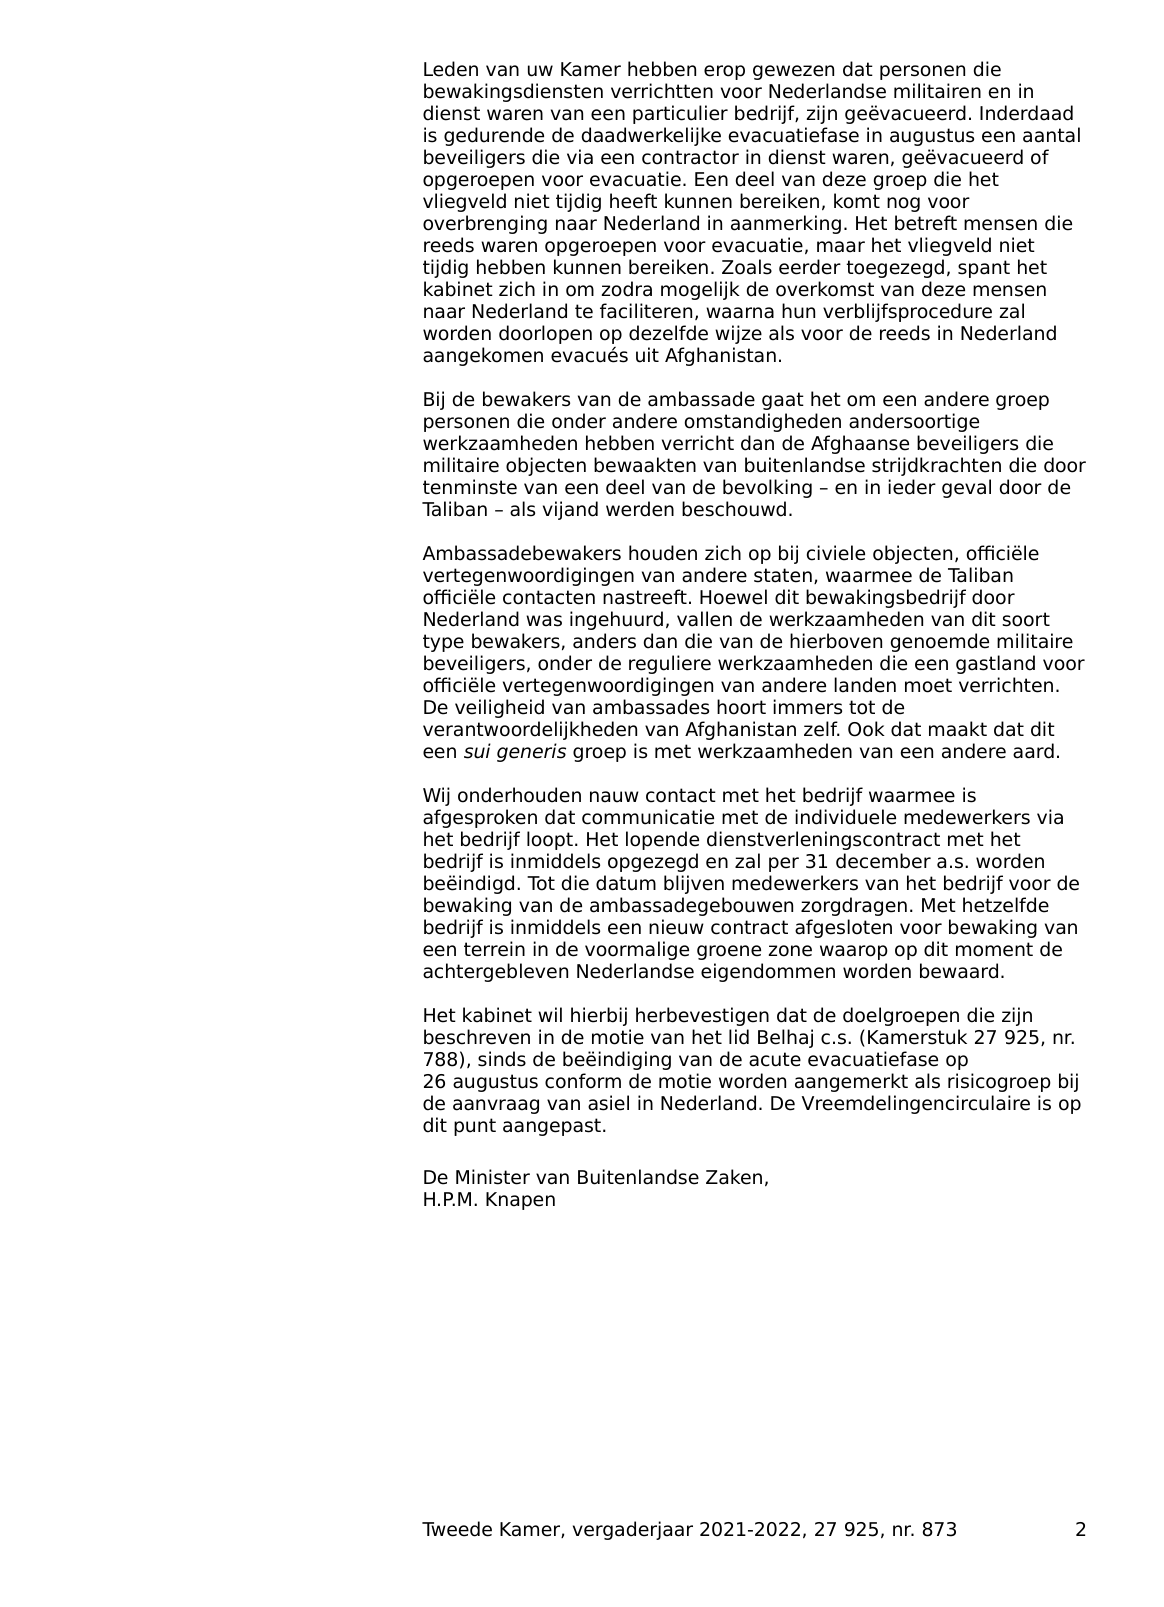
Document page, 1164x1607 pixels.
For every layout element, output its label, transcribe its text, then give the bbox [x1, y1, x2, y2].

text Leden van uw Kamer hebben erop gewezen dat personen die bewakingsdiensten verrichtten voor Nederlandse militairen en in dienst waren van een particulier bedrijf, zijn geëvacueerd. Inderdaad is gedurende de daadwerkelijke evacuatiefase in augustus een aantal beveiligers die via een contractor in dienst waren, geëvacueerd of opgeroepen voor evacuatie. Een deel van deze groep die het vliegveld niet tijdig heeft kunnen bereiken, komt nog voor overbrenging naar Nederland in aanmerking. Het betreft mensen die reeds waren opgeroepen voor evacuatie, maar het vliegveld niet tijdig hebben kunnen bereiken. Zoals eerder toegezegd, spant het kabinet zich in om zodra mogelijk de overkomst van deze mensen naar Nederland te faciliteren, waarna hun verblijfsprocedure zal worden doorlopen op dezelfde wijze als voor de reeds in Nederland aangekomen evacués uit Afghanistan. [422, 59, 1087, 367]
text Wij onderhouden nauw contact met het bedrijf waarmee is afgesproken dat communicatie met de individuele medewerkers via het bedrijf loopt. Het lopende dienstverleningscontract met het bedrijf is inmiddels opgezegd en zal per 31 december a.s. worden beëindigd. Tot die datum blijven medewerkers van het bedrijf voor de bewaking van de ambassadegebouwen zorgdragen. Met hetzelfde bedrijf is inmiddels een nieuw contract afgesloten voor bewaking van een terrein in de voormalige groene zone waarop op dit moment de achtergebleven Nederlandse eigendommen worden bewaard. [422, 785, 1087, 983]
text Ambassadebewakers houden zich op bij civiele objecten, officiële vertegenwoordigingen van andere staten, waarmee de Taliban officiële contacten nastreeft. Hoewel dit bewakingsbedrijf door Nederland was ingehuurd, vallen de werkzaamheden van dit soort type bewakers, anders dan die van de hierboven genoemde militaire beveiligers, onder de reguliere werkzaamheden die een gastland voor officiële vertegenwoordigingen van andere landen moet verrichten. De veiligheid van ambassades hoort immers tot de verantwoordelijkheden van Afghanistan zelf. Ook dat maakt dat dit een sui generis groep is met werkzaamheden van een andere aard. [422, 543, 1087, 763]
text De Minister van Buitenlandse Zaken, H.P.M. Knapen [422, 1167, 1087, 1211]
text Bij de bewakers van de ambassade gaat het om een andere groep personen die onder andere omstandigheden andersoortige werkzaamheden hebben verricht dan de Afghaanse beveiligers die militaire objecten bewaakten van buitenlandse strijdkrachten die door tenminste van een deel van de bevolking – en in ieder geval door de Taliban – als vijand werden beschouwd. [422, 389, 1087, 521]
text Het kabinet wil hierbij herbevestigen dat de doelgroepen die zijn beschreven in de motie van het lid Belhaj c.s. (Kamerstuk 27 925, nr. 788), sinds de beëindiging van de acute evacuatiefase op 26 augustus conform de motie worden aangemerkt als risicogroep bij de aanvraag van asiel in Nederland. De Vreemdelingencirculaire is op dit punt aangepast. [422, 1005, 1087, 1137]
